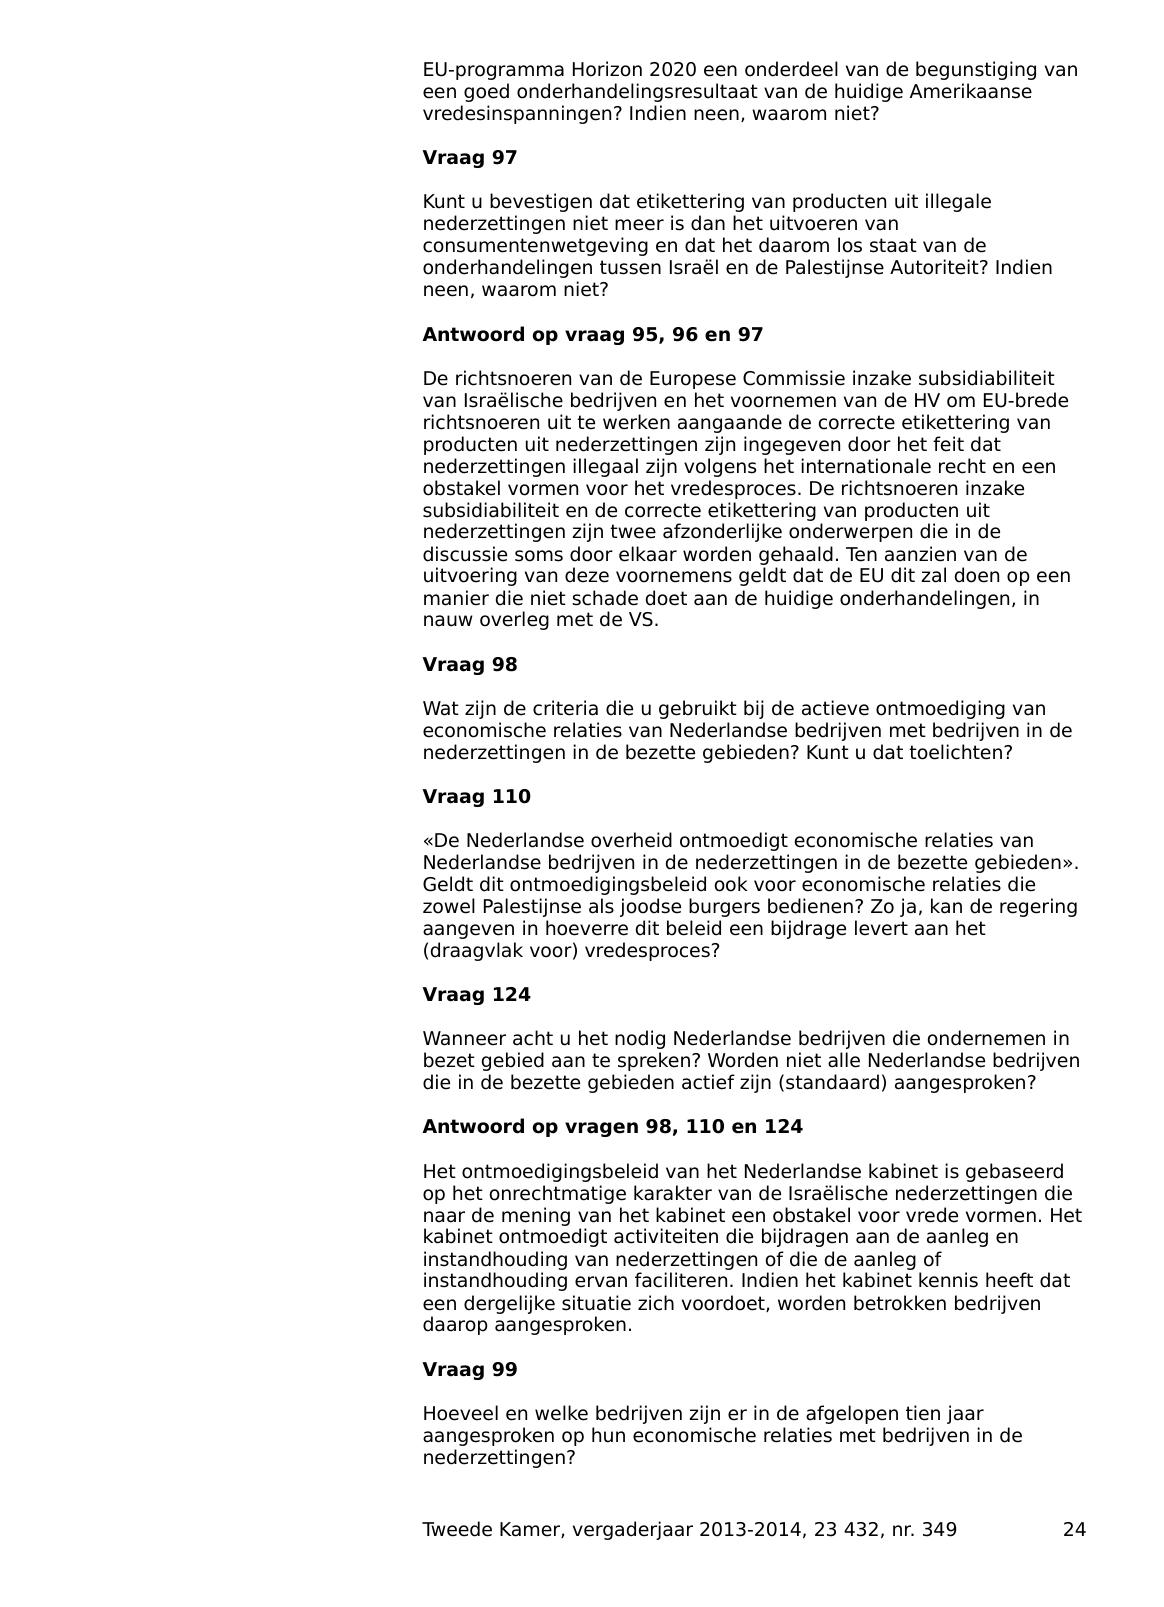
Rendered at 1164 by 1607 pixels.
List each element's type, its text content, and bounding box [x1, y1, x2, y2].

subtitle Antwoord op vraag 95, 96 en 97 [422, 323, 1087, 345]
text Wanneer acht u het nodig Nederlandse bedrijven die ondernemen in bezet gebied aan te spreken? Worden niet alle Nederlandse bedrijven die in de bezette gebieden actief zijn (standaard) aangesproken? [422, 1028, 1087, 1094]
text De richtsnoeren van de Europese Commissie inzake subsidiabiliteit van Israëlische bedrijven en het voornemen van de HV om EU-brede richtsnoeren uit te werken aangaande de correcte etikettering van producten uit nederzettingen zijn ingegeven door het feit dat nederzettingen illegaal zijn volgens het internationale recht en een obstakel vormen voor het vredesproces. De richtsnoeren inzake subsidiabiliteit en de correcte etikettering van producten uit nederzettingen zijn twee afzonderlijke onderwerpen die in de discussie soms door elkaar worden gehaald. Ten aanzien van de uitvoering van deze voornemens geldt dat de EU dit zal doen op een manier die niet schade doet aan de huidige onderhandelingen, in nauw overleg met de VS. [422, 368, 1087, 631]
text «De Nederlandse overheid ontmoedigt economische relaties van Nederlandse bedrijven in de nederzettingen in de bezette gebieden». Geldt dit ontmoedigingsbeleid ook voor economische relaties die zowel Palestijnse als joodse burgers bedienen? Zo ja, kan de regering aangeven in hoeverre dit beleid een bijdrage levert aan het (draagvlak voor) vredesproces? [422, 830, 1087, 962]
subtitle Vraag 110 [422, 786, 1087, 808]
text Kunt u bevestigen dat etikettering van producten uit illegale nederzettingen niet meer is dan het uitvoeren van consumentenwetgeving en dat het daarom los staat van de onderhandelingen tussen Israël en de Palestijnse Autoriteit? Indien neen, waarom niet? [422, 191, 1087, 301]
text Hoeveel en welke bedrijven zijn er in de afgelopen tien jaar aangesproken op hun economische relaties met bedrijven in de nederzettingen? [422, 1403, 1087, 1469]
subtitle Vraag 97 [422, 147, 1087, 169]
text EU-programma Horizon 2020 een onderdeel van de begunstiging van een goed onderhandelingsresultaat van de huidige Amerikaanse vredesinspanningen? Indien neen, waarom niet? [422, 59, 1087, 125]
subtitle Vraag 124 [422, 984, 1087, 1006]
text Het ontmoedigingsbeleid van het Nederlandse kabinet is gebaseerd op het onrechtmatige karakter van de Israëlische nederzettingen die naar de mening van het kabinet een obstakel voor vrede vormen. Het kabinet ontmoedigt activiteiten die bijdragen aan de aanleg en instandhouding van nederzettingen of die de aanleg of instandhouding ervan faciliteren. Indien het kabinet kennis heeft dat een dergelijke situatie zich voordoet, worden betrokken bedrijven daarop aangesproken. [422, 1161, 1087, 1336]
text Wat zijn de criteria die u gebruikt bij de actieve ontmoediging van economische relaties van Nederlandse bedrijven met bedrijven in de nederzettingen in de bezette gebieden? Kunt u dat toelichten? [422, 698, 1087, 764]
subtitle Vraag 99 [422, 1358, 1087, 1381]
subtitle Vraag 98 [422, 653, 1087, 676]
subtitle Antwoord op vragen 98, 110 en 124 [422, 1116, 1087, 1138]
